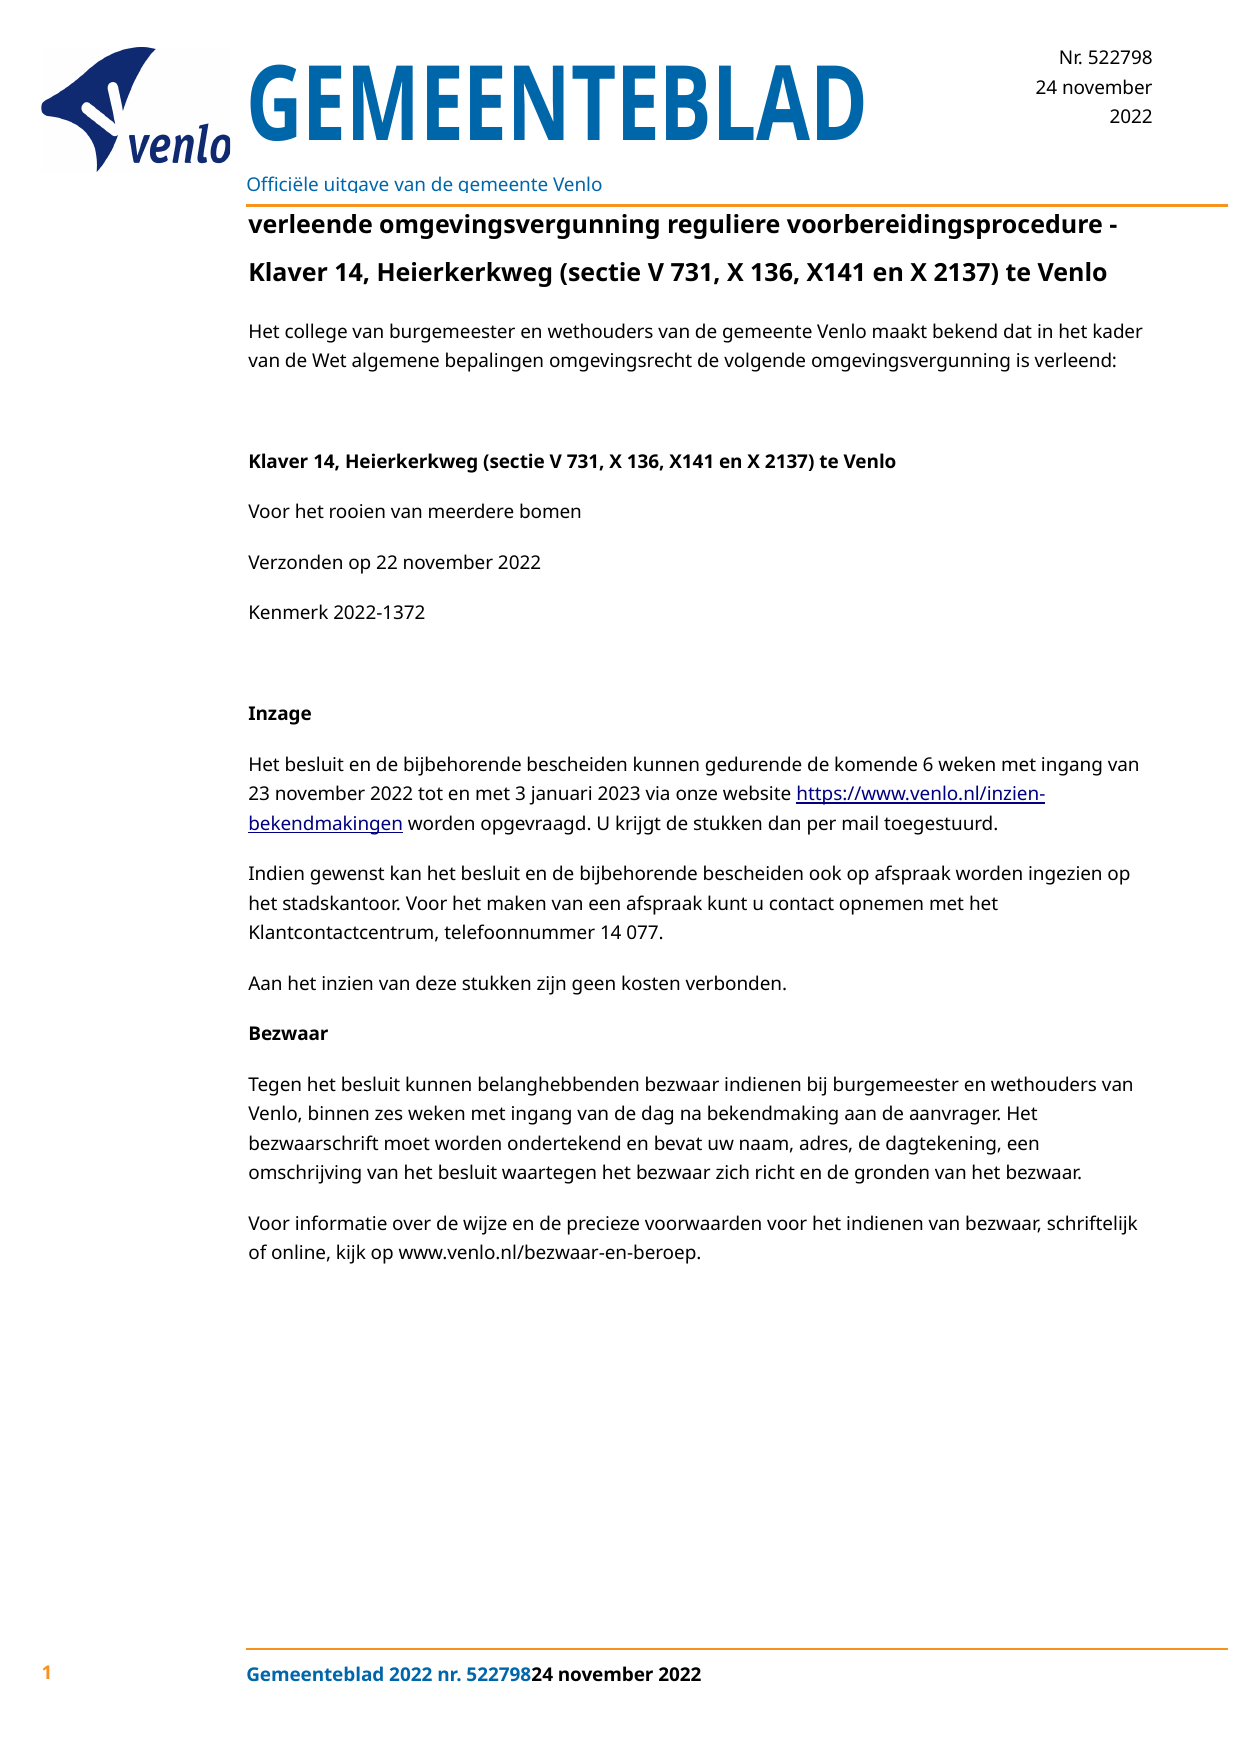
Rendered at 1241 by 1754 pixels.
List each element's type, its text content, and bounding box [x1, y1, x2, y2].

text verleende omgevingsvergunning reguliere voorbereidingsprocedure - Klaver 14, Heierkerkweg (sectie V 731, X 136, X141 en X 2137) te Venlo [248, 207, 1152, 288]
text Indien gewenst kan het besluit en de bijbehorende bescheiden ook op afspraak worden ingezien op het stadskantoor. Voor het maken van een afspraak kunt u contact opnemen met het Klantcontactcentrum, telefoonnummer 14 077. [248, 860, 1152, 945]
text Kenmerk 2022-1372 [248, 599, 1152, 625]
picture [41, 47, 231, 172]
text Aan het inzien van deze stukken zijn geen kosten verbonden. [248, 970, 1152, 996]
text Bezwaar [248, 1020, 1152, 1046]
text Het college van burgemeester en wethouders van de gemeente Venlo maakt bekend dat in het kader van de Wet algemene bepalingen omgevingsrecht de volgende omgevingsvergunning is verleend: [248, 318, 1152, 373]
text Klaver 14, Heierkerkweg (sectie V 731, X 136, X141 en X 2137) te Venlo [248, 448, 1152, 474]
text Voor informatie over de wijze en de precieze voorwaarden voor het indienen van bezwaar, schriftelijk of online, kijk op www.venlo.nl/bezwaar-en-beroep. [248, 1210, 1152, 1265]
text Inzage [248, 700, 1152, 726]
text Verzonden op 22 november 2022 [248, 549, 1152, 575]
text Tegen het besluit kunnen belanghebbenden bezwaar indienen bij burgemeester en wethouders van Venlo, binnen zes weken met ingang van de dag na bekendmaking aan de aanvrager. Het bezwaarschrift moet worden ondertekend en bevat uw naam, adres, de dagtekening, een omschrijving van het besluit waartegen het bezwaar zich richt en de gronden van het bezwaar. [248, 1071, 1152, 1185]
text Het besluit en de bijbehorende bescheiden kunnen gedurende de komende 6 weken met ingang van 23 november 2022 tot en met 3 januari 2023 via onze website https://www.venlo.nl/inzien-bekendmakingen worden opgevraagd. U krijgt de stukken dan per mail toegestuurd. [248, 751, 1152, 836]
text Voor het rooien van meerdere bomen [248, 499, 1152, 524]
